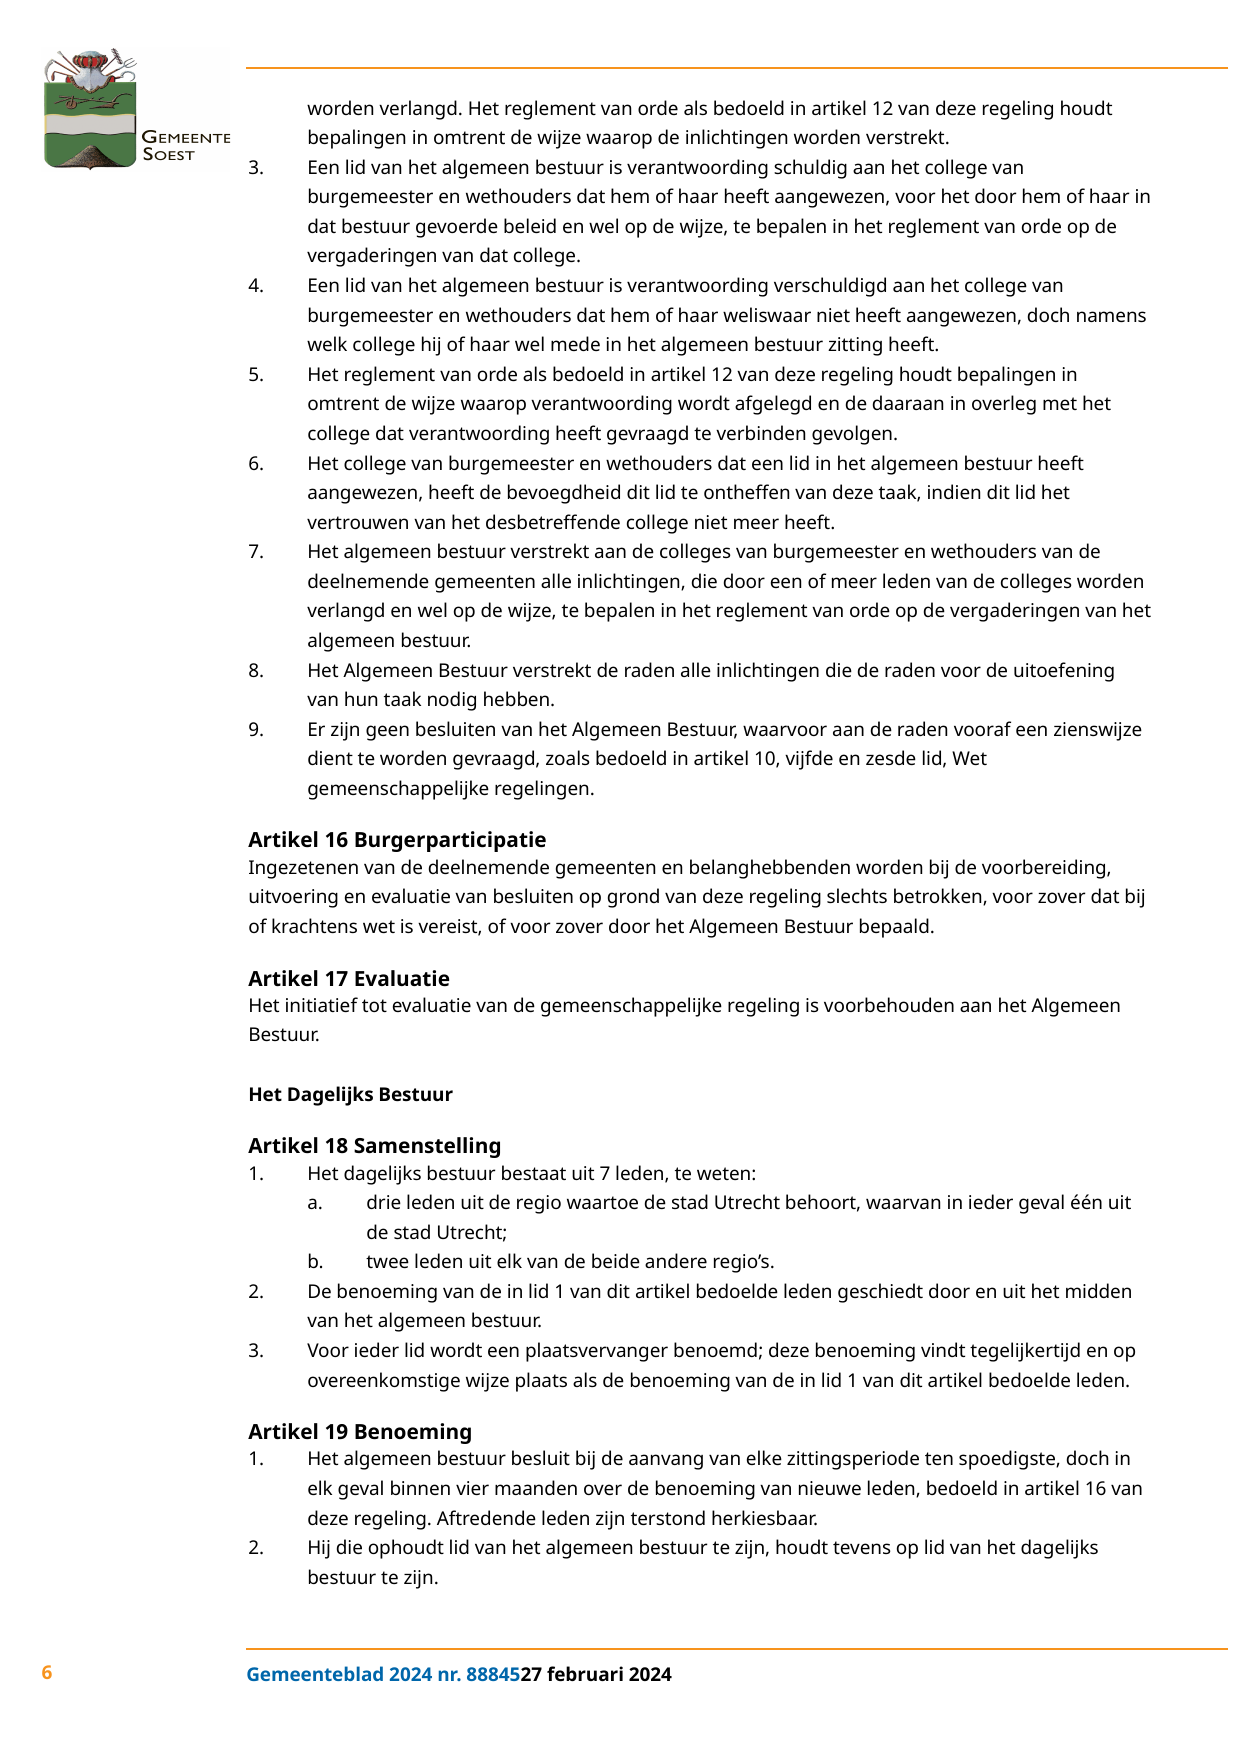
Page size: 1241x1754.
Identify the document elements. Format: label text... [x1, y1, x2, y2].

text Artikel 19 Benoeming [248, 1417, 1152, 1446]
list twee leden uit elk van de beide andere regio’s. [307, 1248, 1152, 1274]
list Het college van burgemeester en wethouders dat een lid in het algemeen bestuur heeft aangewezen, heeft de bevoegdheid dit lid te ontheffen van deze taak, indien dit lid het vertrouwen van het desbetreffende college niet meer heeft. [248, 450, 1152, 535]
text Ingezetenen van de deelnemende gemeenten en belanghebbenden worden bij de voorbereiding, uitvoering en evaluatie van besluiten op grond van deze regeling slechts betrokken, voor zover dat bij of krachtens wet is vereist, of voor zover door het Algemeen Bestuur bepaald. [248, 854, 1152, 939]
list Een lid van het algemeen bestuur is verantwoording verschuldigd aan het college van burgemeester en wethouders dat hem of haar weliswaar niet heeft aangewezen, doch namens welk college hij of haar wel mede in het algemeen bestuur zitting heeft. [248, 272, 1152, 357]
list Een lid van het algemeen bestuur is verantwoording schuldig aan het college van burgemeester en wethouders dat hem of haar heeft aangewezen, voor het door hem of haar in dat bestuur gevoerde beleid en wel op de wijze, te bepalen in het reglement van orde op de vergaderingen van dat college. [248, 154, 1152, 268]
list De benoeming van de in lid 1 van dit artikel bedoelde leden geschiedt door en uit het midden van het algemeen bestuur. [248, 1278, 1152, 1333]
text Het initiatief tot evaluatie van de gemeenschappelijke regeling is voorbehouden aan het Algemeen Bestuur. [248, 992, 1152, 1047]
list Het Algemeen Bestuur verstrekt de raden alle inlichtingen die de raden voor de uitoefening van hun taak nodig hebben. [248, 657, 1152, 712]
list Het dagelijks bestuur bestaat uit 7 leden, te weten: [248, 1160, 1152, 1185]
list Het reglement van orde als bedoeld in artikel 12 van deze regeling houdt bepalingen in omtrent de wijze waarop verantwoording wordt afgelegd en de daaraan in overleg met het college dat verantwoording heeft gevraagd te verbinden gevolgen. [248, 361, 1152, 446]
list Hij die ophoudt lid van het algemeen bestuur te zijn, houdt tevens op lid van het dagelijks bestuur te zijn. [248, 1534, 1152, 1590]
text Artikel 18 Samenstelling [248, 1131, 1152, 1160]
list Voor ieder lid wordt een plaatsvervanger benoemd; deze benoeming vindt tegelijkertijd en op overeenkomstige wijze plaats als de benoeming van de in lid 1 van dit artikel bedoelde leden. [248, 1337, 1152, 1392]
text Artikel 16 Burgerparticipatie [248, 826, 1152, 854]
picture [41, 47, 231, 172]
text Artikel 17 Evaluatie [248, 964, 1152, 992]
text Het Dagelijks Bestuur [248, 1081, 1152, 1107]
list Het algemeen bestuur verstrekt aan de colleges van burgemeester en wethouders van de deelnemende gemeenten alle inlichtingen, die door een of meer leden van de colleges worden verlangd en wel op de wijze, te bepalen in het reglement van orde op de vergaderingen van het algemeen bestuur. [248, 538, 1152, 653]
list Er zijn geen besluiten van het Algemeen Bestuur, waarvoor aan de raden vooraf een zienswijze dient te worden gevraagd, zoals bedoeld in artikel 10, vijfde en zesde lid, Wet gemeenschappelijke regelingen. [248, 716, 1152, 801]
list worden verlangd. Het reglement van orde als bedoeld in artikel 12 van deze regeling houdt bepalingen in omtrent de wijze waarop de inlichtingen worden verstrekt. [248, 95, 1152, 150]
list Het algemeen bestuur besluit bij de aanvang van elke zittingsperiode ten spoedigste, doch in elk geval binnen vier maanden over de benoeming van nieuwe leden, bedoeld in artikel 16 van deze regeling. Aftredende leden zijn terstond herkiesbaar. [248, 1446, 1152, 1531]
list drie leden uit de regio waartoe de stad Utrecht behoort, waarvan in ieder geval één uit de stad Utrecht; [307, 1189, 1152, 1244]
